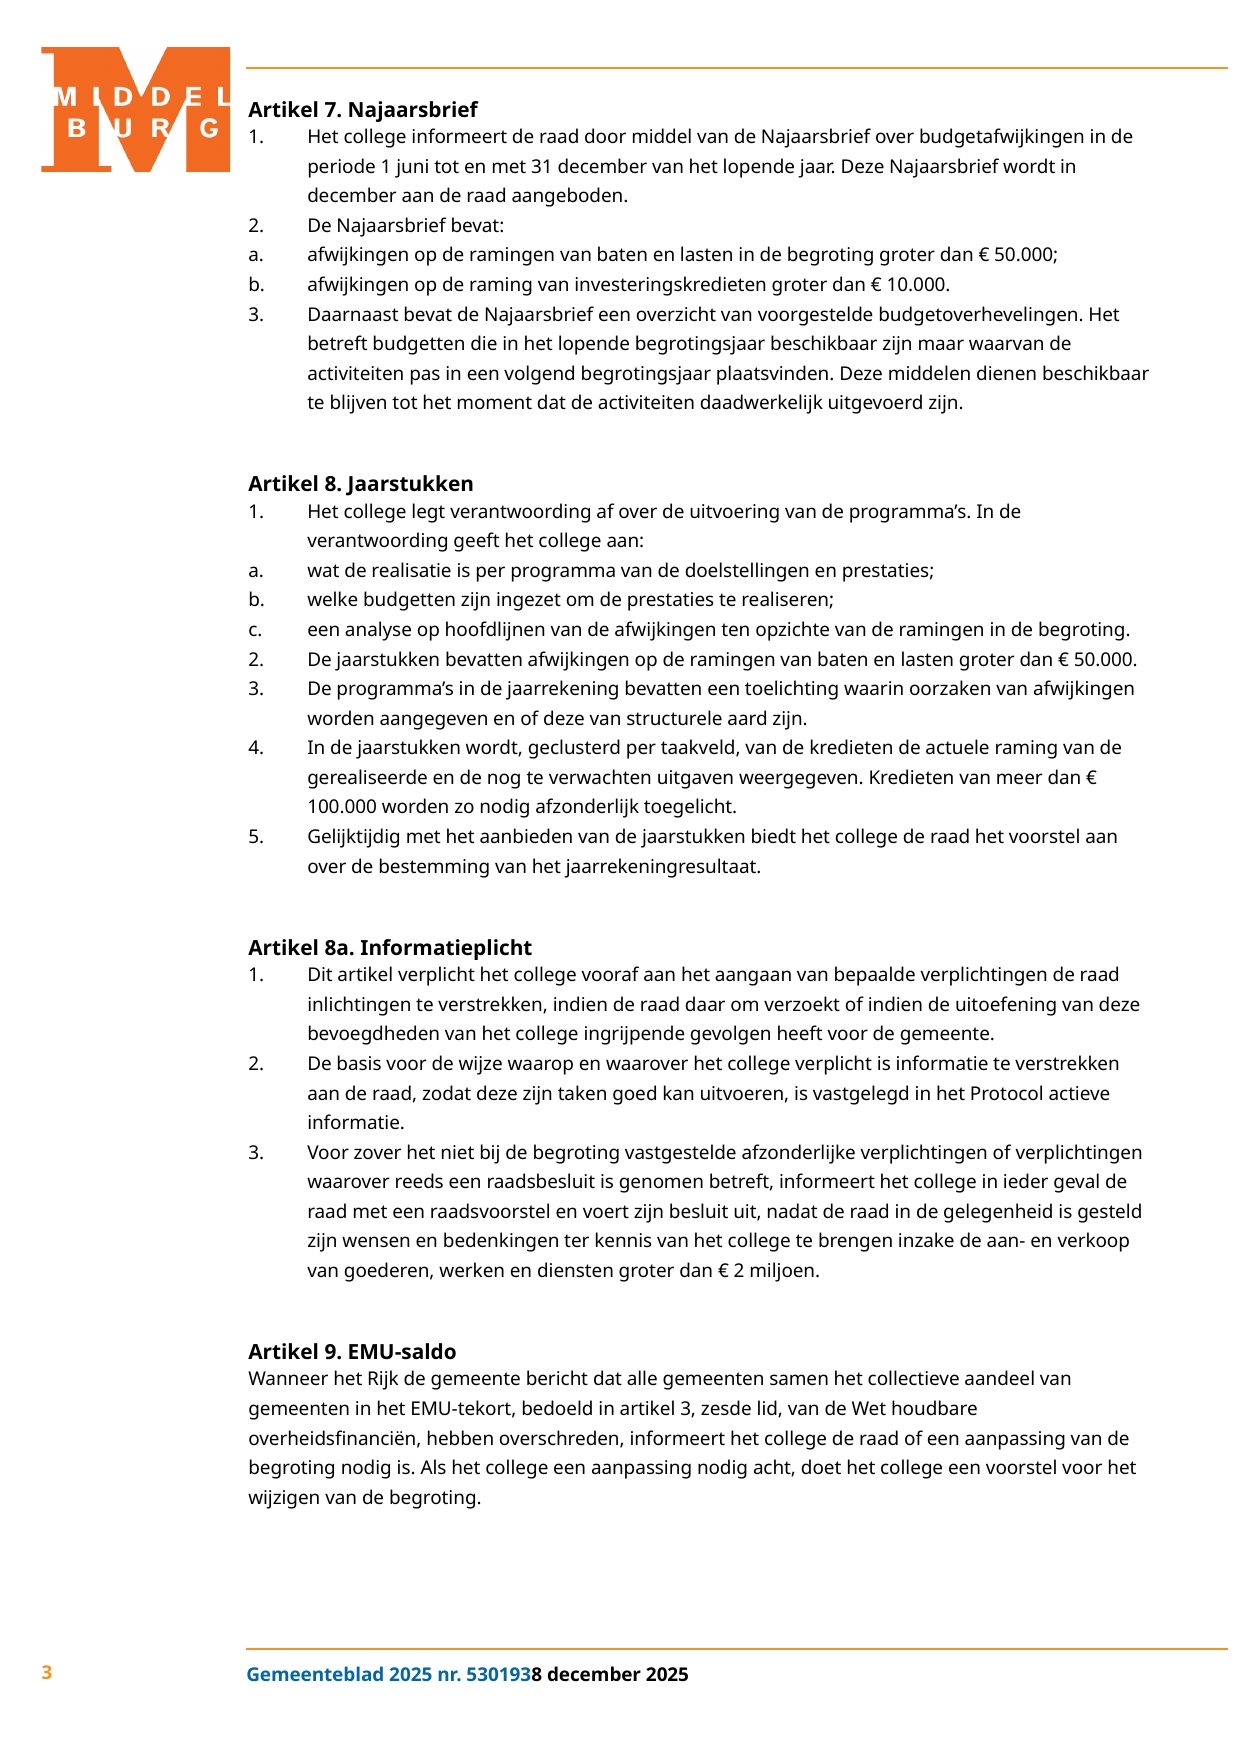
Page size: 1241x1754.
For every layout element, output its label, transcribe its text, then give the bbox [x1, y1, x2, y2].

text Artikel 8. Jaarstukken [248, 469, 1152, 498]
list afwijkingen op de raming van investeringskredieten groter dan € 10.000. [248, 271, 1152, 297]
list Gelijktijdig met het aanbieden van de jaarstukken biedt het college de raad het voorstel aan over de bestemming van het jaarrekeningresultaat. [248, 823, 1152, 879]
text Artikel 8a. Informatieplicht [248, 933, 1152, 961]
list De basis voor de wijze waarop en waarover het college verplicht is informatie te verstrekken aan de raad, zodat deze zijn taken goed kan uitvoeren, is vastgelegd in het Protocol actieve informatie. [248, 1050, 1152, 1135]
text Artikel 9. EMU-saldo [248, 1337, 1152, 1366]
text Artikel 7. Najaarsbrief [248, 95, 1152, 123]
list Daarnaast bevat de Najaarsbrief een overzicht van voorgestelde budgetoverhevelingen. Het betreft budgetten die in het lopende begrotingsjaar beschikbaar zijn maar waarvan de activiteiten pas in een volgend begrotingsjaar plaatsvinden. Deze middelen dienen beschikbaar te blijven tot het moment dat de activiteiten daadwerkelijk uitgevoerd zijn. [248, 301, 1152, 415]
list Dit artikel verplicht het college vooraf aan het aangaan van bepaalde verplichtingen de raad inlichtingen te verstrekken, indien de raad daar om verzoekt of indien de uitoefening van deze bevoegdheden van het college ingrijpende gevolgen heeft voor de gemeente. [248, 961, 1152, 1046]
list wat de realisatie is per programma van de doelstellingen en prestaties; [248, 557, 1152, 583]
list afwijkingen op de ramingen van baten en lasten in de begroting groter dan € 50.000; [248, 242, 1152, 267]
list Het college legt verantwoording af over de uitvoering van de programma’s. In de verantwoording geeft het college aan: [248, 498, 1152, 553]
list welke budgetten zijn ingezet om de prestaties te realiseren; [248, 587, 1152, 612]
picture [41, 47, 231, 172]
list De jaarstukken bevatten afwijkingen op de ramingen van baten en lasten groter dan € 50.000. [248, 646, 1152, 672]
text Wanneer het Rijk de gemeente bericht dat alle gemeenten samen het collectieve aandeel van gemeenten in het EMU-tekort, bedoeld in artikel 3, zesde lid, van de Wet houdbare overheidsfinanciën, hebben overschreden, informeert het college de raad of een aanpassing van de begroting nodig is. Als het college een aanpassing nodig acht, doet het college een voorstel voor het wijzigen van de begroting. [248, 1366, 1152, 1510]
list In de jaarstukken wordt, geclusterd per taakveld, van de kredieten de actuele raming van de gerealiseerde en de nog te verwachten uitgaven weergegeven. Kredieten van meer dan € 100.000 worden zo nodig afzonderlijk toegelicht. [248, 734, 1152, 819]
list een analyse op hoofdlijnen van de afwijkingen ten opzichte van de ramingen in de begroting. [248, 616, 1152, 642]
list De Najaarsbrief bevat: [248, 212, 1152, 238]
list Voor zover het niet bij de begroting vastgestelde afzonderlijke verplichtingen of verplichtingen waarover reeds een raadsbesluit is genomen betreft, informeert het college in ieder geval de raad met een raadsvoorstel en voert zijn besluit uit, nadat de raad in de gelegenheid is gesteld zijn wensen en bedenkingen ter kennis van het college te brengen inzake de aan- en verkoop van goederen, werken en diensten groter dan € 2 miljoen. [248, 1139, 1152, 1283]
list De programma’s in de jaarrekening bevatten een toelichting waarin oorzaken van afwijkingen worden aangegeven en of deze van structurele aard zijn. [248, 675, 1152, 731]
list Het college informeert de raad door middel van de Najaarsbrief over budgetafwijkingen in de periode 1 juni tot en met 31 december van het lopende jaar. Deze Najaarsbrief wordt in december aan de raad aangeboden. [248, 123, 1152, 208]
